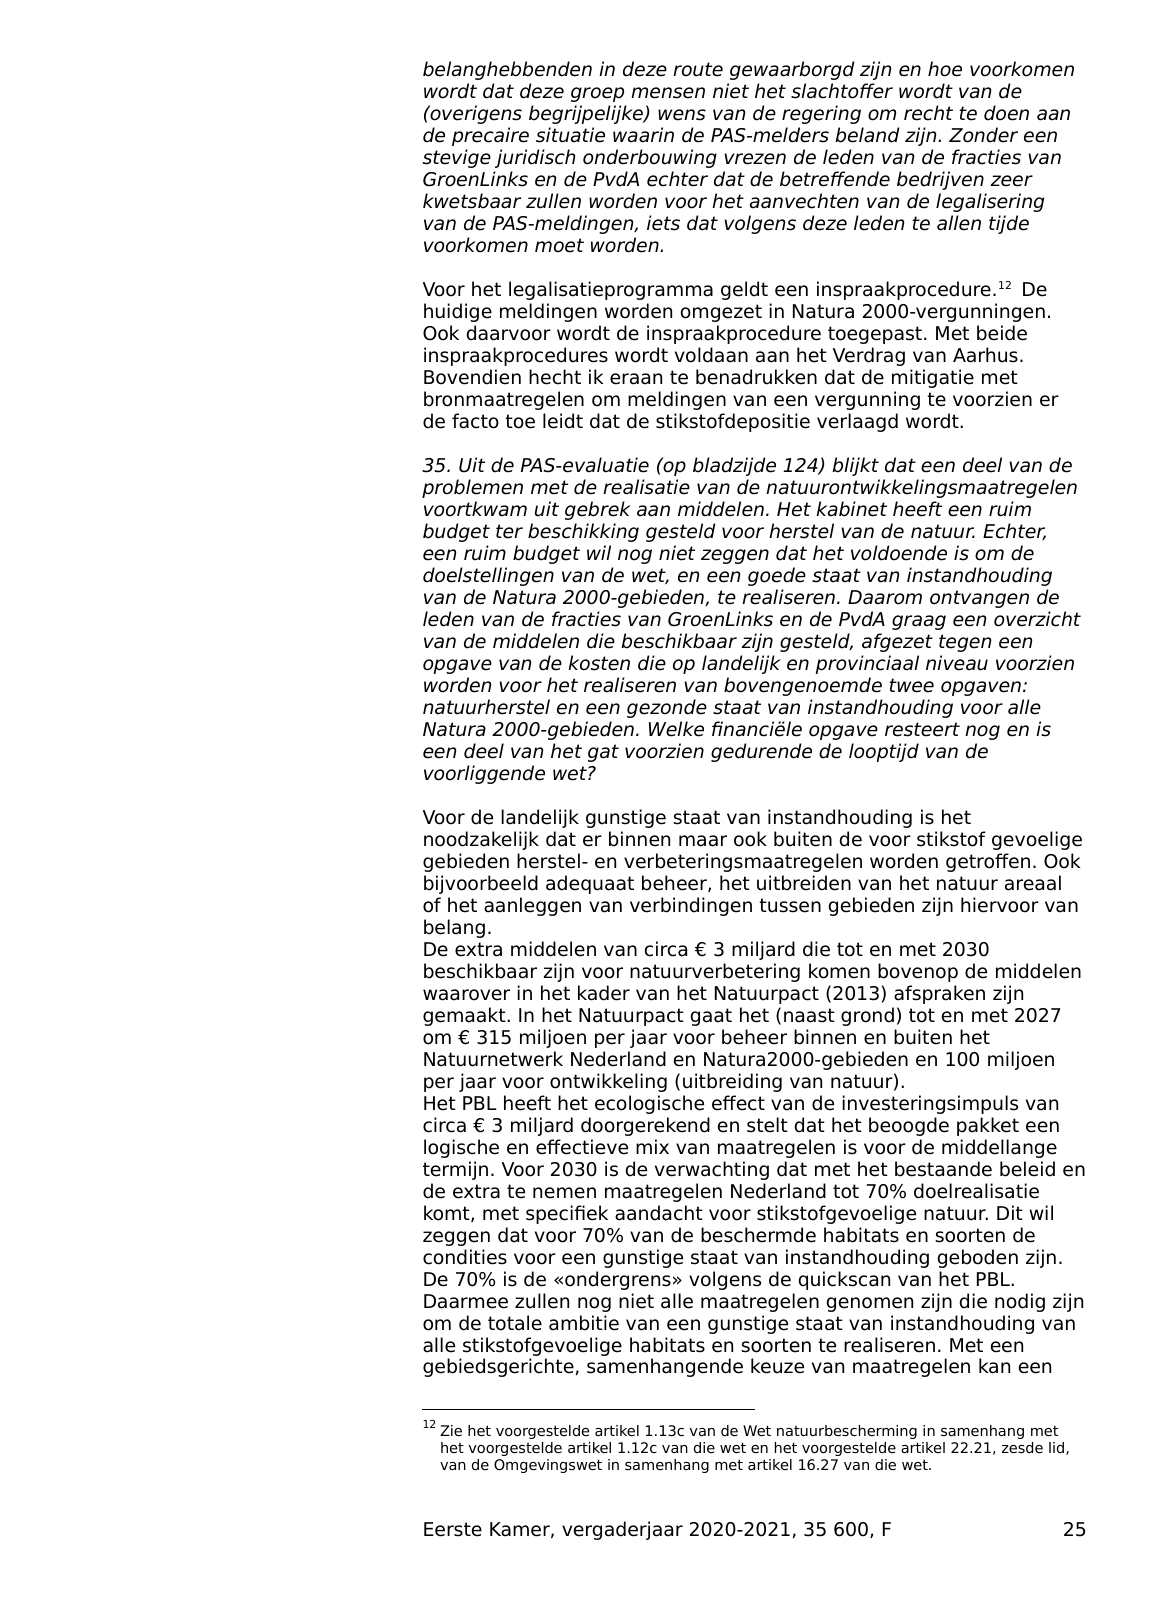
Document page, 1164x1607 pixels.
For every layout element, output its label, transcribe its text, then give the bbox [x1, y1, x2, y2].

text De extra middelen van circa € 3 miljard die tot en met 2030 beschikbaar zijn voor natuurverbetering komen bovenop de middelen waarover in het kader van het Natuurpact (2013) afspraken zijn gemaakt. In het Natuurpact gaat het (naast grond) tot en met 2027 om € 315 miljoen per jaar voor beheer binnen en buiten het Natuurnetwerk Nederland en Natura2000-gebieden en 100 miljoen per jaar voor ontwikkeling (uitbreiding van natuur). [422, 939, 1087, 1093]
text belanghebbenden in deze route gewaarborgd zijn en hoe voorkomen wordt dat deze groep mensen niet het slachtoffer wordt van de (overigens begrijpelijke) wens van de regering om recht te doen aan de precaire situatie waarin de PAS-melders beland zijn. Zonder een stevige juridisch onderbouwing vrezen de leden van de fracties van GroenLinks en de PvdA echter dat de betreffende bedrijven zeer kwetsbaar zullen worden voor het aanvechten van de legalisering van de PAS-meldingen, iets dat volgens deze leden te allen tijde voorkomen moet worden. [422, 59, 1087, 257]
text Het PBL heeft het ecologische effect van de investeringsimpuls van circa € 3 miljard doorgerekend en stelt dat het beoogde pakket een logische en effectieve mix van maatregelen is voor de middellange termijn. Voor 2030 is de verwachting dat met het bestaande beleid en de extra te nemen maatregelen Nederland tot 70% doelrealisatie komt, met specifiek aandacht voor stikstofgevoelige natuur. Dit wil zeggen dat voor 70% van de beschermde habitats en soorten de condities voor een gunstige staat van instandhouding geboden zijn. De 70% is de «ondergrens» volgens de quickscan van het PBL. Daarmee zullen nog niet alle maatregelen genomen zijn die nodig zijn om de totale ambitie van een gunstige staat van instandhouding van alle stikstofgevoelige habitats en soorten te realiseren. Met een gebiedsgerichte, samenhangende keuze van maatregelen kan een [422, 1093, 1087, 1378]
text Voor het legalisatieprogramma geldt een inspraakprocedure. De huidige meldingen worden omgezet in Natura 2000-vergunningen. Ook daarvoor wordt de inspraakprocedure toegepast. Met beide inspraakprocedures wordt voldaan aan het Verdrag van Aarhus. Bovendien hecht ik eraan te benadrukken dat de mitigatie met bronmaatregelen om meldingen van een vergunning te voorzien er de facto toe leidt dat de stikstofdepositie verlaagd wordt. [422, 279, 1087, 433]
text 35. Uit de PAS-evaluatie (op bladzijde 124) blijkt dat een deel van de problemen met de realisatie van de natuurontwikkelingsmaatregelen voortkwam uit gebrek aan middelen. Het kabinet heeft een ruim budget ter beschikking gesteld voor herstel van de natuur. Echter, een ruim budget wil nog niet zeggen dat het voldoende is om de doelstellingen van de wet, en een goede staat van instandhouding van de Natura 2000-gebieden, te realiseren. Daarom ontvangen de leden van de fracties van GroenLinks en de PvdA graag een overzicht van de middelen die beschikbaar zijn gesteld, afgezet tegen een opgave van de kosten die op landelijk en provinciaal niveau voorzien worden voor het realiseren van bovengenoemde twee opgaven: natuurherstel en een gezonde staat van instandhouding voor alle Natura 2000-gebieden. Welke financiële opgave resteert nog en is een deel van het gat voorzien gedurende de looptijd van de voorliggende wet? [422, 455, 1087, 785]
text Voor de landelijk gunstige staat van instandhouding is het noodzakelijk dat er binnen maar ook buiten de voor stikstof gevoelige gebieden herstel- en verbeteringsmaatregelen worden getroffen. Ook bijvoorbeeld adequaat beheer, het uitbreiden van het natuur areaal of het aanleggen van verbindingen tussen gebieden zijn hiervoor van belang. [422, 807, 1087, 939]
text Zie het voorgestelde artikel 1.13c van de Wet natuurbescherming in samenhang met het voorgestelde artikel 1.12c van die wet en het voorgestelde artikel 22.21, zesde lid, van de Omgevingswet in samenhang met artikel 16.27 van die wet. [422, 1418, 1087, 1474]
